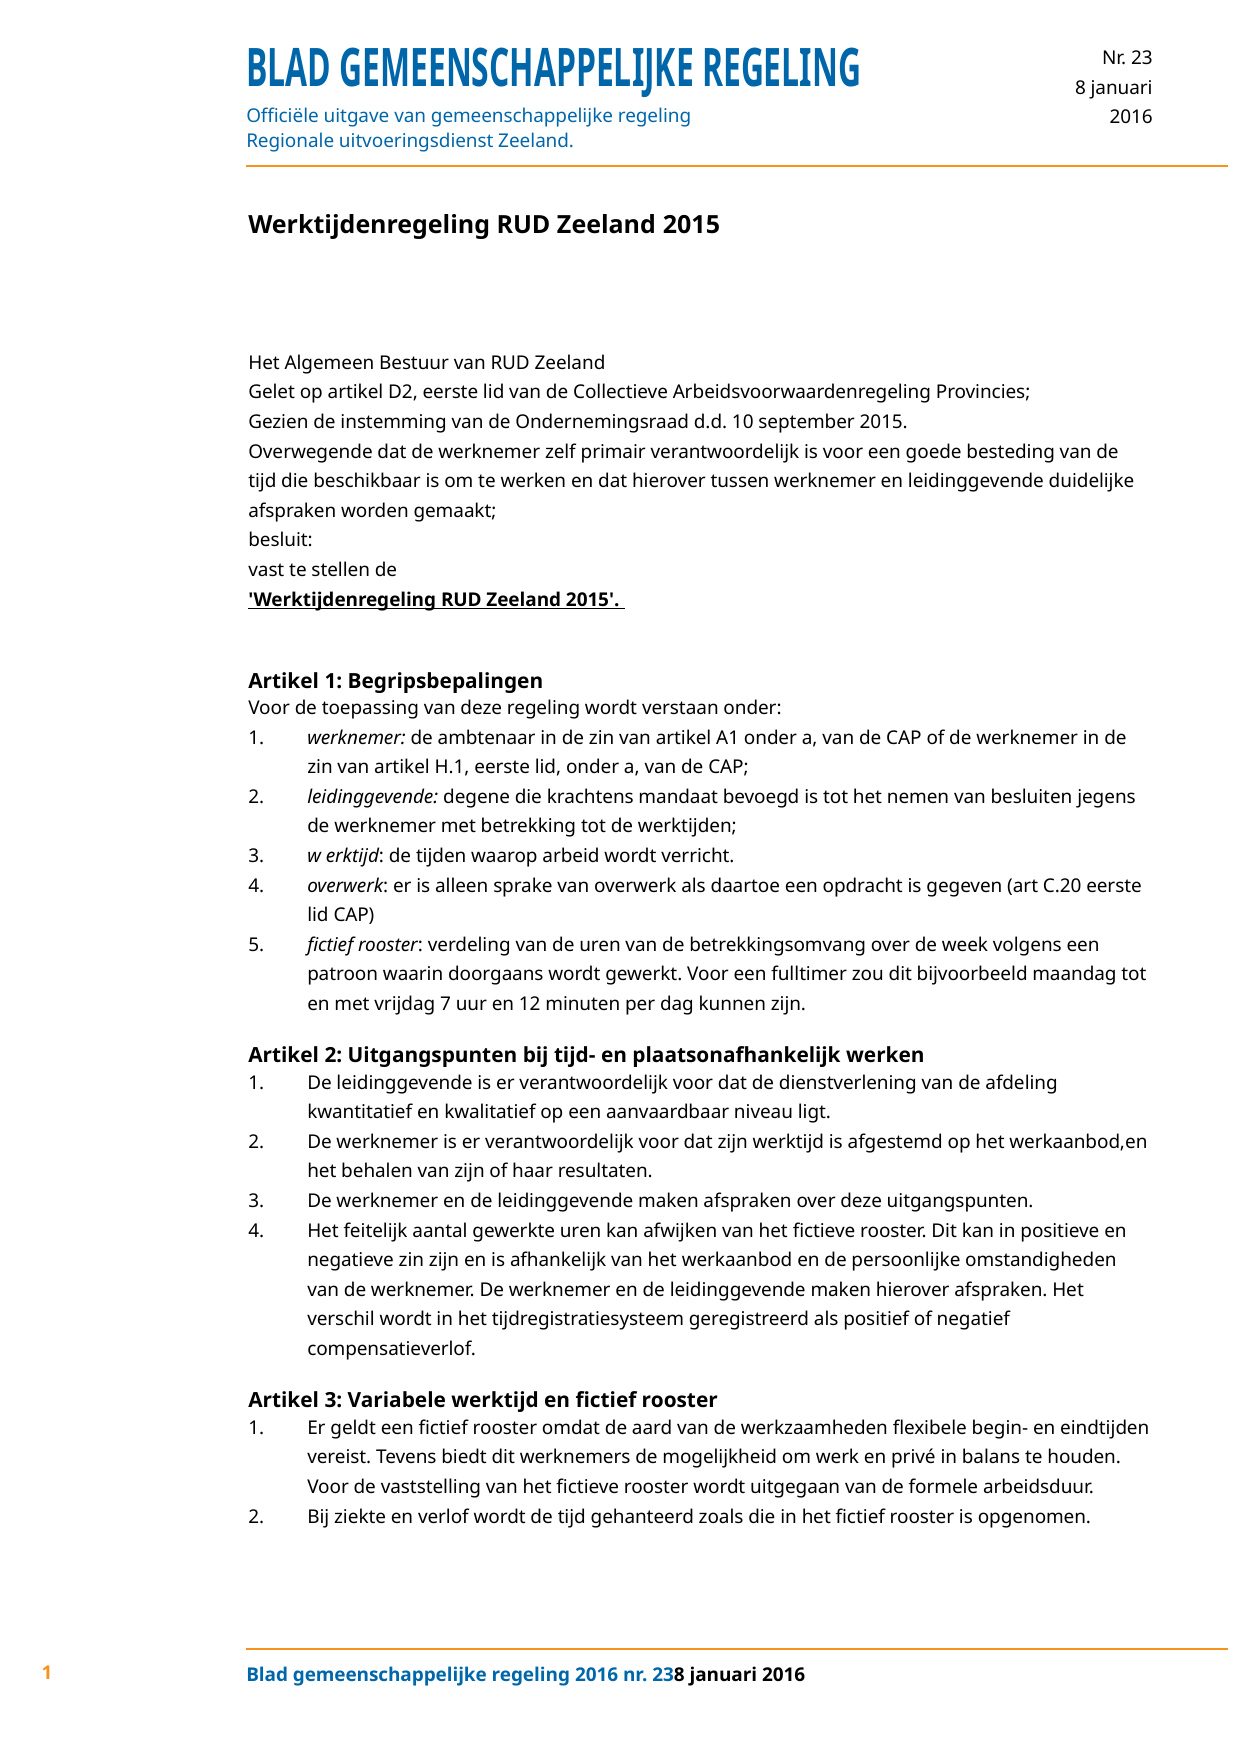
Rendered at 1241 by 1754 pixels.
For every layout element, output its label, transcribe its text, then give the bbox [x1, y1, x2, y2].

text Werktijdenregeling RUD Zeeland 2015 [248, 207, 1152, 241]
list De leidinggevende is er verantwoordelijk voor dat de dienstverlening van de afdeling kwantitatief en kwalitatief op een aanvaardbaar niveau ligt. [248, 1069, 1152, 1124]
list w erktijd: de tijden waarop arbeid wordt verricht. [248, 842, 1152, 868]
text besluit: [248, 527, 1152, 552]
list werknemer: de ambtenaar in de zin van artikel A1 onder a, van de CAP of de werknemer in de zin van artikel H.1, eerste lid, onder a, van de CAP; [248, 724, 1152, 779]
list De werknemer is er verantwoordelijk voor dat zijn werktijd is afgestemd op het werkaanbod,en het behalen van zijn of haar resultaten. [248, 1128, 1152, 1183]
text Overwegende dat de werknemer zelf primair verantwoordelijk is voor een goede besteding van de tijd die beschikbaar is om te werken en dat hierover tussen werknemer en leidinggevende duidelijke afspraken worden gemaakt; [248, 438, 1152, 523]
text Gelet op artikel D2, eerste lid van de Collectieve Arbeidsvoorwaardenregeling Provincies; [248, 379, 1152, 404]
text Voor de toepassing van deze regeling wordt verstaan onder: [248, 694, 1152, 720]
text Artikel 2: Uitgangspunten bij tijd- en plaatsonafhankelijk werken [248, 1041, 1152, 1069]
list De werknemer en de leidinggevende maken afspraken over deze uitgangspunten. [248, 1187, 1152, 1213]
list fictief rooster: verdeling van de uren van de betrekkingsomvang over de week volgens een patroon waarin doorgaans wordt gewerkt. Voor een fulltimer zou dit bijvoorbeeld maandag tot en met vrijdag 7 uur en 12 minuten per dag kunnen zijn. [248, 931, 1152, 1016]
list overwerk: er is alleen sprake van overwerk als daartoe een opdracht is gegeven (art C.20 eerste lid CAP) [248, 872, 1152, 927]
list leidinggevende: degene die krachtens mandaat bevoegd is tot het nemen van besluiten jegens de werknemer met betrekking tot de werktijden; [248, 783, 1152, 838]
list Bij ziekte en verlof wordt de tijd gehanteerd zoals die in het fictief rooster is opgenomen. [248, 1503, 1152, 1528]
text Artikel 1: Begripsbepalingen [248, 666, 1152, 694]
text Het Algemeen Bestuur van RUD Zeeland [248, 349, 1152, 375]
text vast te stellen de [248, 556, 1152, 582]
picture [41, 47, 231, 172]
list Er geldt een fictief rooster omdat de aard van de werkzaamheden flexibele begin- en eindtijden vereist. Tevens biedt dit werknemers de mogelijkheid om werk en privé in balans te houden. Voor de vaststelling van het fictieve rooster wordt uitgegaan van de formele arbeidsduur. [248, 1414, 1152, 1499]
text Artikel 3: Variabele werktijd en fictief rooster [248, 1386, 1152, 1414]
text Gezien de instemming van de Ondernemingsraad d.d. 10 september 2015. [248, 408, 1152, 434]
text 'Werktijdenregeling RUD Zeeland 2015'. [248, 586, 1152, 612]
list Het feitelijk aantal gewerkte uren kan afwijken van het fictieve rooster. Dit kan in positieve en negatieve zin zijn en is afhankelijk van het werkaanbod en de persoonlijke omstandigheden van de werknemer. De werknemer en de leidinggevende maken hierover afspraken. Het verschil wordt in het tijdregistratiesysteem geregistreerd als positief of negatief compensatieverlof. [248, 1217, 1152, 1361]
